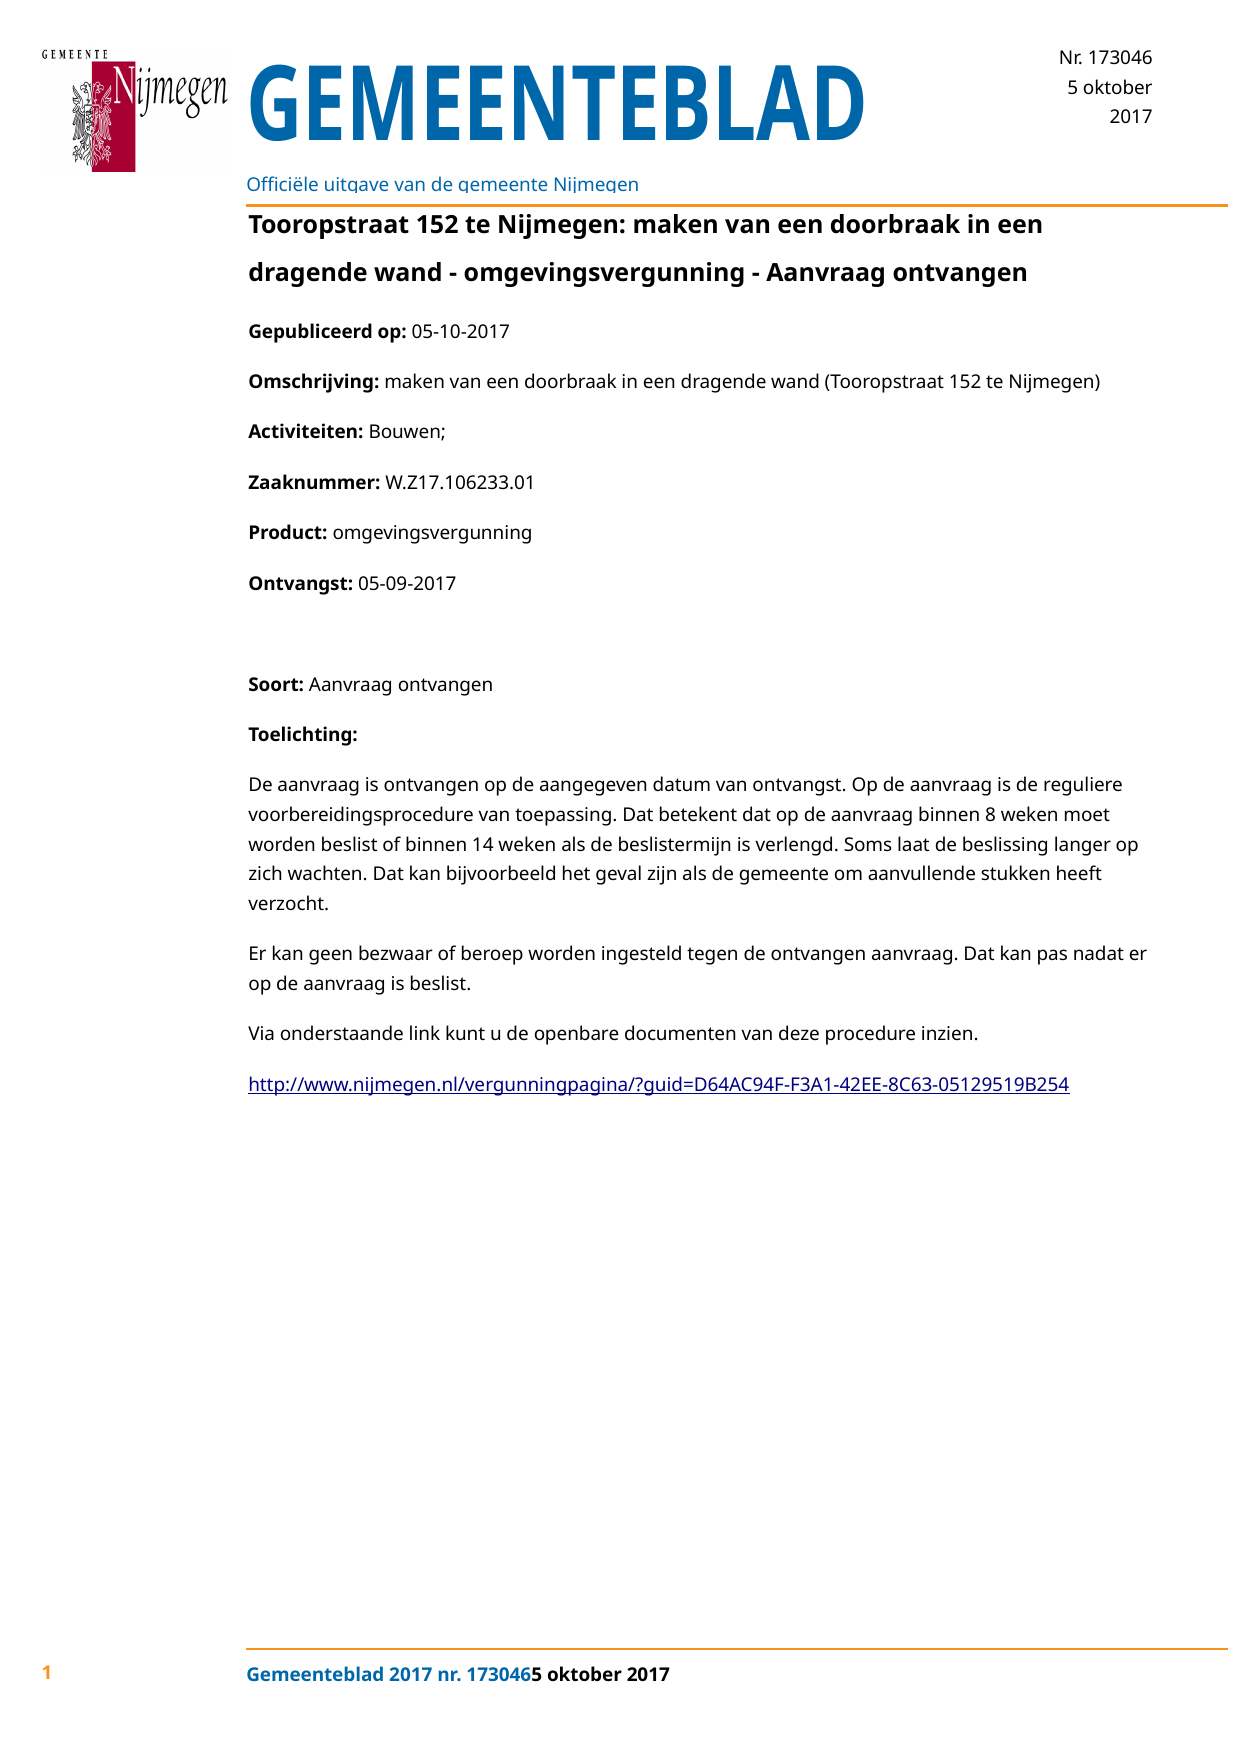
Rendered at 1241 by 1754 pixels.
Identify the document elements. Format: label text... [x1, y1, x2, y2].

text Tooropstraat 152 te Nijmegen: maken van een doorbraak in een dragende wand - omgevingsvergunning - Aanvraag ontvangen [248, 207, 1152, 288]
text http://www.nijmegen.nl/vergunningpagina/?guid=D64AC94F-F3A1-42EE-8C63-05129519B254 [248, 1071, 1152, 1097]
picture [41, 47, 231, 172]
text Activiteiten: Bouwen; [248, 419, 1152, 444]
text Omschrijving: maken van een doorbraak in een dragende wand (Tooropstraat 152 te Nijmegen) [248, 368, 1152, 394]
text Ontvangst: 05-09-2017 [248, 570, 1152, 596]
text Gepubliceerd op: 05-10-2017 [248, 318, 1152, 344]
text De aanvraag is ontvangen op de aangegeven datum van ontvangst. Op de aanvraag is de reguliere voorbereidingsprocedure van toepassing. Dat betekent dat op de aanvraag binnen 8 weken moet worden beslist of binnen 14 weken als de beslistermijn is verlengd. Soms laat de beslissing langer op zich wachten. Dat kan bijvoorbeeld het geval zijn als de gemeente om aanvullende stukken heeft verzocht. [248, 772, 1152, 916]
text Zaaknummer: W.Z17.106233.01 [248, 469, 1152, 495]
text Soort: Aanvraag ontvangen [248, 671, 1152, 697]
text Er kan geen bezwaar of beroep worden ingesteld tegen de ontvangen aanvraag. Dat kan pas nadat er op de aanvraag is beslist. [248, 940, 1152, 996]
text Product: omgevingsvergunning [248, 519, 1152, 545]
text Toelichting: [248, 721, 1152, 747]
text Via onderstaande link kunt u de openbare documenten van deze procedure inzien. [248, 1020, 1152, 1046]
